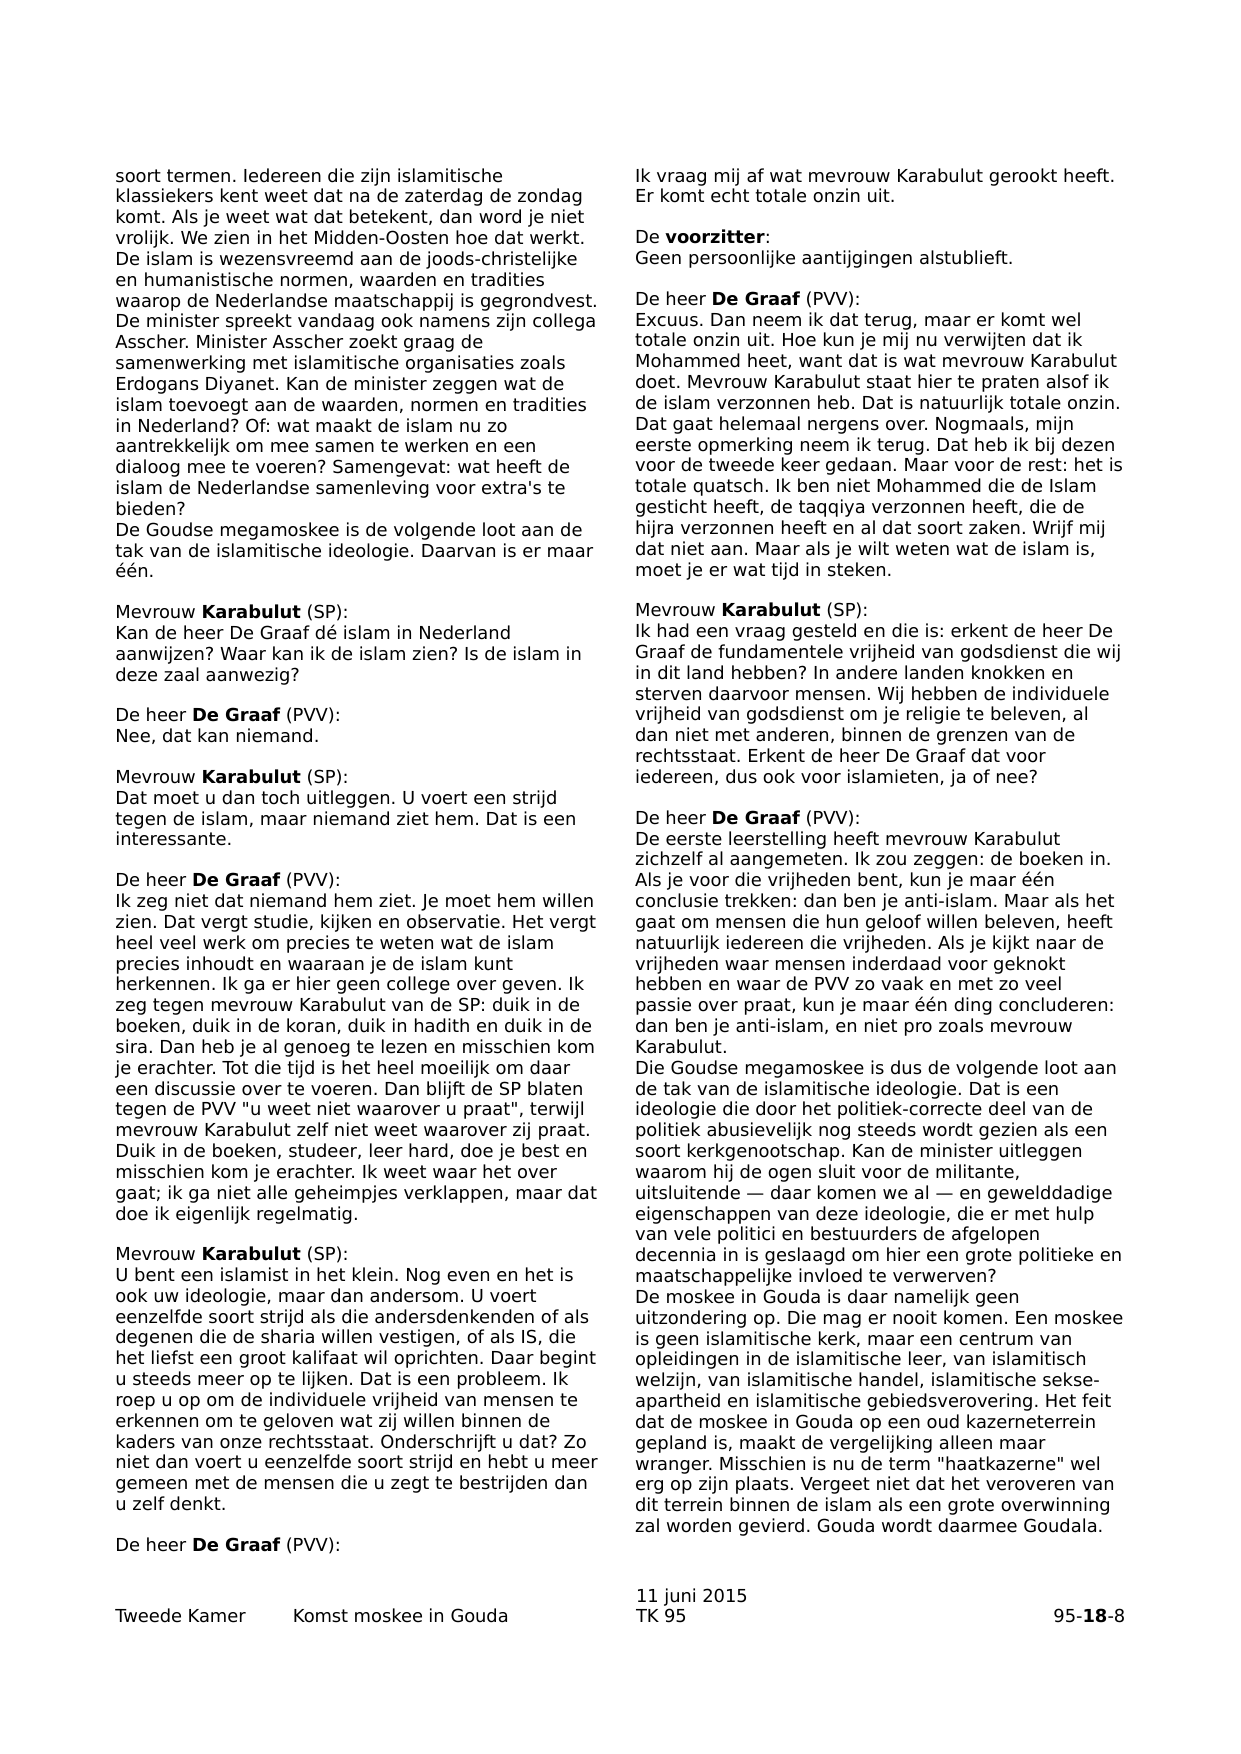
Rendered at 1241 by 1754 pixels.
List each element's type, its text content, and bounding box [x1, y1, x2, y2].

text Geen persoonlijke aantijgingen alstublieft. [635, 248, 1125, 268]
text De heer De Graaf (PVV): [115, 1535, 605, 1556]
text Nee, dat kan niemand. [115, 726, 605, 747]
text De moskee in Gouda is daar namelijk geen uitzondering op. Die mag er nooit komen. Een moskee is geen islamitische kerk, maar een centrum van opleidingen in de islamitische leer, van islamitisch welzijn, van islamitische handel, islamitische sekse-apartheid en islamitische gebiedsverovering. Het feit dat de moskee in Gouda op een oud kazerneterrein gepland is, maakt de vergelijking alleen maar wranger. Misschien is nu de term "haatkazerne" wel erg op zijn plaats. Vergeet niet dat het veroveren van dit terrein binnen de islam als een grote overwinning zal worden gevierd. Gouda wordt daarmee Goudala. [635, 1287, 1125, 1537]
text Mevrouw Karabulut (SP): [635, 600, 1125, 621]
text Excuus. Dan neem ik dat terug, maar er komt wel totale onzin uit. Hoe kun je mij nu verwijten dat ik Mohammed heet, want dat is wat mevrouw Karabulut doet. Mevrouw Karabulut staat hier te praten alsof ik de islam verzonnen heb. Dat is natuurlijk totale onzin. Dat gaat helemaal nergens over. Nogmaals, mijn eerste opmerking neem ik terug. Dat heb ik bij dezen voor de tweede keer gedaan. Maar voor de rest: het is totale quatsch. Ik ben niet Mohammed die de Islam gesticht heeft, de taqqiya verzonnen heeft, die de hijra verzonnen heeft en al dat soort zaken. Wrijf mij dat niet aan. Maar als je wilt weten wat de islam is, moet je er wat tijd in steken. [635, 309, 1125, 580]
text soort termen. Iedereen die zijn islamitische klassiekers kent weet dat na de zaterdag de zondag komt. Als je weet wat dat betekent, dan word je niet vrolijk. We zien in het Midden-Oosten hoe dat werkt. [115, 165, 605, 249]
text De voorzitter: [635, 227, 1125, 248]
text De heer De Graaf (PVV): [115, 870, 605, 891]
text Ik vraag mij af wat mevrouw Karabulut gerookt heeft. Er komt echt totale onzin uit. [635, 165, 1125, 207]
text De eerste leerstelling heeft mevrouw Karabulut zichzelf al aangemeten. Ik zou zeggen: de boeken in. Als je voor die vrijheden bent, kun je maar één conclusie trekken: dan ben je anti-islam. Maar als het gaat om mensen die hun geloof willen beleven, heeft natuurlijk iedereen die vrijheden. Als je kijkt naar de vrijheden waar mensen inderdaad voor geknokt hebben en waar de PVV zo vaak en met zo veel passie over praat, kun je maar één ding concluderen: dan ben je anti-islam, en niet pro zoals mevrouw Karabulut. [635, 828, 1125, 1057]
text Ik zeg niet dat niemand hem ziet. Je moet hem willen zien. Dat vergt studie, kijken en observatie. Het vergt heel veel werk om precies te weten wat de islam precies inhoudt en waaraan je de islam kunt herkennen. Ik ga er hier geen college over geven. Ik zeg tegen mevrouw Karabulut van de SP: duik in de boeken, duik in de koran, duik in hadith en duik in de sira. Dan heb je al genoeg te lezen en misschien kom je erachter. Tot die tijd is het heel moeilijk om daar een discussie over te voeren. Dan blijft de SP blaten tegen de PVV "u weet niet waarover u praat", terwijl mevrouw Karabulut zelf niet weet waarover zij praat. Duik in de boeken, studeer, leer hard, doe je best en misschien kom je erachter. Ik weet waar het over gaat; ik ga niet alle geheimpjes verklappen, maar dat doe ik eigenlijk regelmatig. [115, 891, 605, 1224]
text De heer De Graaf (PVV): [115, 705, 605, 726]
text Mevrouw Karabulut (SP): [115, 767, 605, 787]
text Mevrouw Karabulut (SP): [115, 602, 605, 623]
text Die Goudse megamoskee is dus de volgende loot aan de tak van de islamitische ideologie. Dat is een ideologie die door het politiek-correcte deel van de politiek abusievelijk nog steeds wordt gezien als een soort kerkgenootschap. Kan de minister uitleggen waarom hij de ogen sluit voor de militante, uitsluitende — daar komen we al — en gewelddadige eigenschappen van deze ideologie, die er met hulp van vele politici en bestuurders de afgelopen decennia in is geslaagd om hier een grote politieke en maatschappelijke invloed te verwerven? [635, 1057, 1125, 1287]
text De Goudse megamoskee is de volgende loot aan de tak van de islamitische ideologie. Daarvan is er maar één. [115, 519, 605, 582]
text Kan de heer De Graaf dé islam in Nederland aanwijzen? Waar kan ik de islam zien? Is de islam in deze zaal aanwezig? [115, 623, 605, 685]
text Dat moet u dan toch uitleggen. U voert een strijd tegen de islam, maar niemand ziet hem. Dat is een interessante. [115, 787, 605, 850]
text De heer De Graaf (PVV): [635, 288, 1125, 309]
text Ik had een vraag gesteld en die is: erkent de heer De Graaf de fundamentele vrijheid van godsdienst die wij in dit land hebben? In andere landen knokken en sterven daarvoor mensen. Wij hebben de individuele vrijheid van godsdienst om je religie te beleven, al dan niet met anderen, binnen de grenzen van de rechtsstaat. Erkent de heer De Graaf dat voor iedereen, dus ook voor islamieten, ja of nee? [635, 621, 1125, 787]
text De islam is wezensvreemd aan de joods-christelijke en humanistische normen, waarden en tradities waarop de Nederlandse maatschappij is gegrondvest. De minister spreekt vandaag ook namens zijn collega Asscher. Minister Asscher zoekt graag de samenwerking met islamitische organisaties zoals Erdogans Diyanet. Kan de minister zeggen wat de islam toevoegt aan de waarden, normen en tradities in Nederland? Of: wat maakt de islam nu zo aantrekkelijk om mee samen te werken en een dialoog mee te voeren? Samengevat: wat heeft de islam de Nederlandse samenleving voor extra's te bieden? [115, 249, 605, 519]
text U bent een islamist in het klein. Nog even en het is ook uw ideologie, maar dan andersom. U voert eenzelfde soort strijd als die andersdenkenden of als degenen die de sharia willen vestigen, of als IS, die het liefst een groot kalifaat wil oprichten. Daar begint u steeds meer op te lijken. Dat is een probleem. Ik roep u op om de individuele vrijheid van mensen te erkennen om te geloven wat zij willen binnen de kaders van onze rechtsstaat. Onderschrijft u dat? Zo niet dan voert u eenzelfde soort strijd en hebt u meer gemeen met de mensen die u zegt te bestrijden dan u zelf denkt. [115, 1265, 605, 1515]
text De heer De Graaf (PVV): [635, 807, 1125, 828]
text Mevrouw Karabulut (SP): [115, 1244, 605, 1265]
